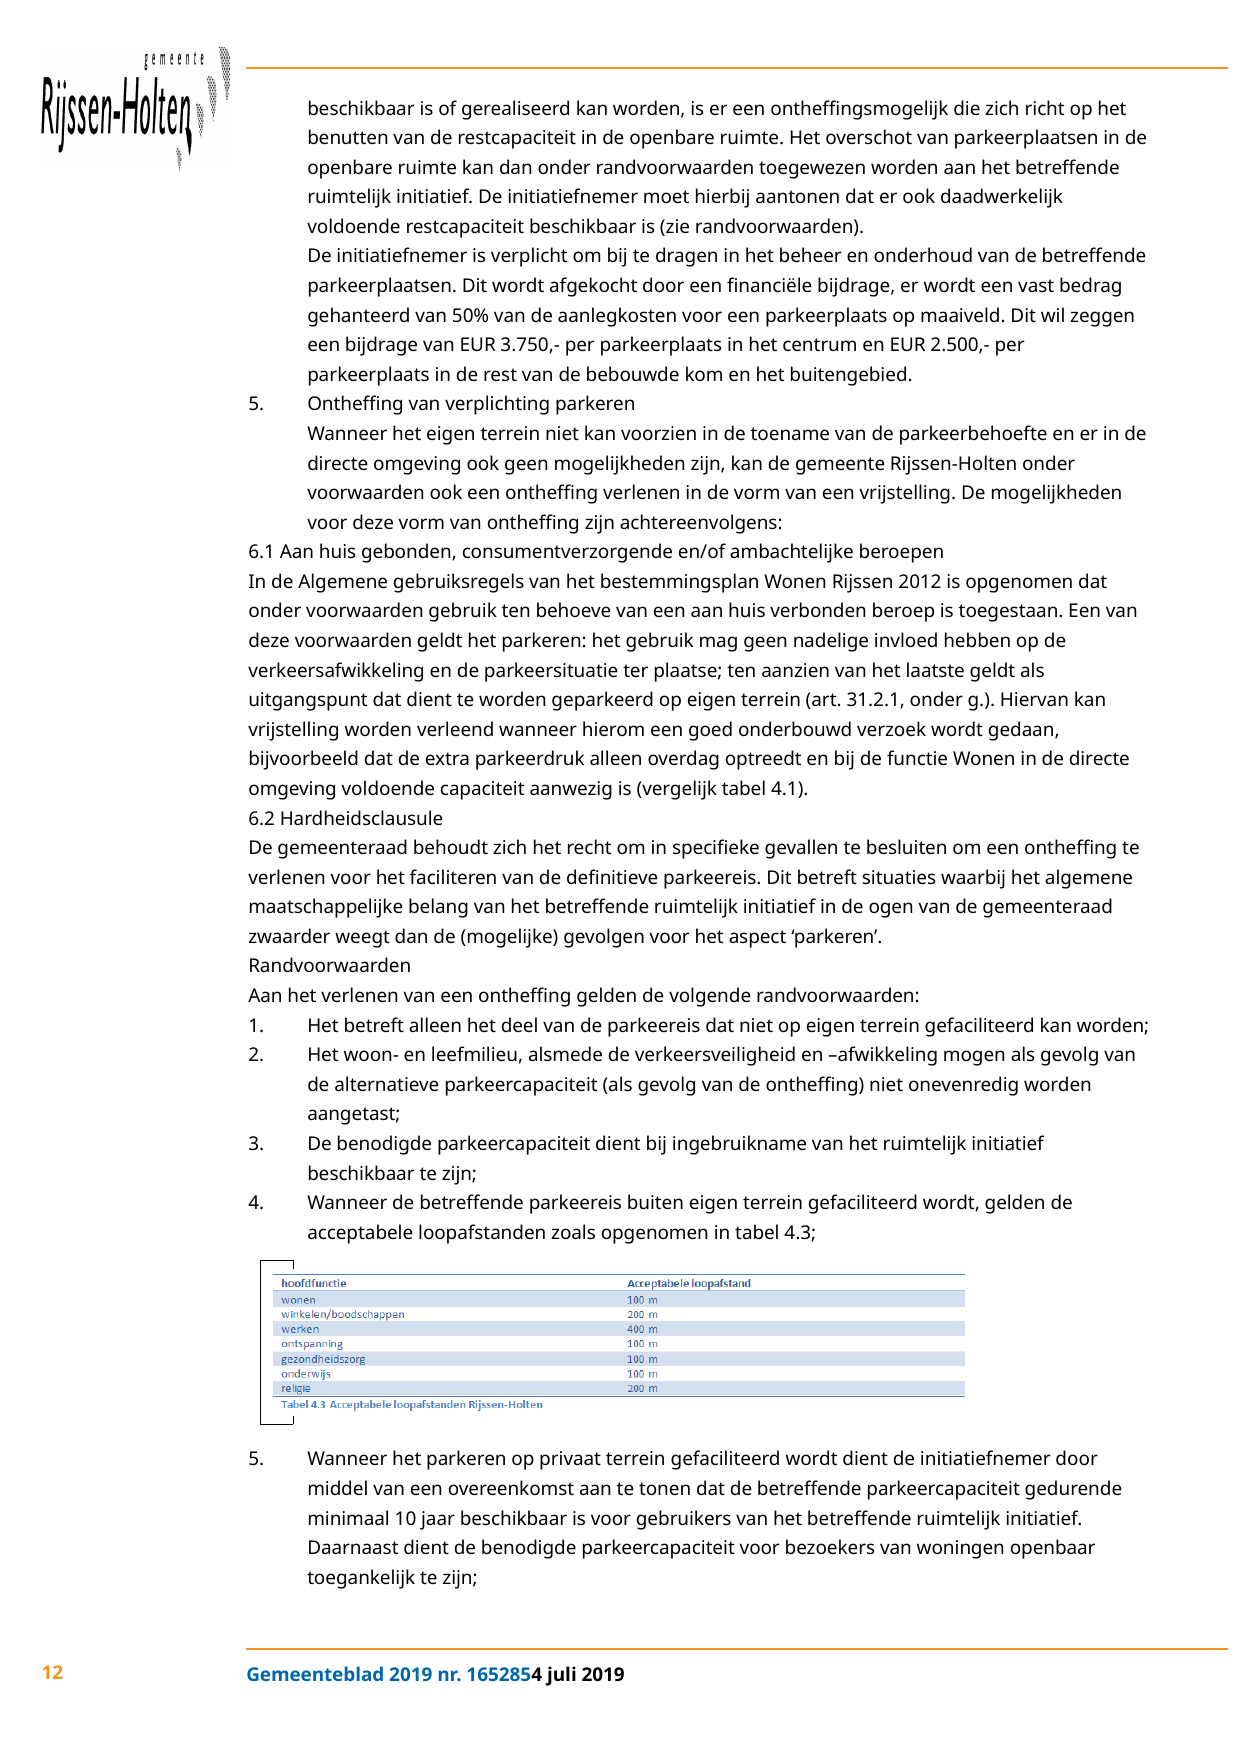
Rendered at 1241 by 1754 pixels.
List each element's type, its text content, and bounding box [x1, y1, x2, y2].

text 6.2 Hardheidsclausule [248, 805, 1152, 831]
list Wanneer het eigen terrein niet kan voorzien in de toename van de parkeerbehoefte en er in de directe omgeving ook geen mogelijkheden zijn, kan de gemeente Rijssen-Holten onder voorwaarden ook een ontheffing verlenen in de vorm van een vrijstelling. De mogelijkheden voor deze vorm van ontheffing zijn achtereenvolgens: [248, 420, 1152, 535]
list Wanneer het parkeren op privaat terrein gefaciliteerd wordt dient de initiatiefnemer door middel van een overeenkomst aan te tonen dat de betreffende parkeercapaciteit gedurende minimaal 10 jaar beschikbaar is voor gebruikers van het betreffende ruimtelijk initiatief. Daarnaast dient de benodigde parkeercapaciteit voor bezoekers van woningen openbaar toegankelijk te zijn; [248, 1446, 1152, 1589]
text Aan het verlenen van een ontheffing gelden de volgende randvoorwaarden: [248, 982, 1152, 1008]
text De gemeenteraad behoudt zich het recht om in specifieke gevallen te besluiten om een ontheffing te verlenen voor het faciliteren van de definitieve parkeereis. Dit betreft situaties waarbij het algemene maatschappelijke belang van het betreffende ruimtelijk initiatief in de ogen van de gemeenteraad zwaarder weegt dan de (mogelijke) gevolgen voor het aspect ‘parkeren’. [248, 834, 1152, 949]
list Wanneer de betreffende parkeereis buiten eigen terrein gefaciliteerd wordt, gelden de acceptabele loopafstanden zoals opgenomen in tabel 4.3; [248, 1189, 1152, 1245]
picture [41, 47, 231, 172]
list De initiatiefnemer is verplicht om bij te dragen in het beheer en onderhoud van de betreffende parkeerplaatsen. Dit wordt afgekocht door een financiële bijdrage, er wordt een vast bedrag gehanteerd van 50% van de aanlegkosten voor een parkeerplaats op maaiveld. Dit wil zeggen een bijdrage van EUR 3.750,- per parkeerplaats in het centrum en EUR 2.500,- per parkeerplaats in de rest van de bebouwde kom en het buitengebied. [248, 243, 1152, 387]
text In de Algemene gebruiksregels van het bestemmingsplan Wonen Rijssen 2012 is opgenomen dat onder voorwaarden gebruik ten behoeve van een aan huis verbonden beroep is toegestaan. Een van deze voorwaarden geldt het parkeren: het gebruik mag geen nadelige invloed hebben op de verkeersafwikkeling en de parkeersituatie ter plaatse; ten aanzien van het laatste geldt als uitgangspunt dat dient te worden geparkeerd op eigen terrein (art. 31.2.1, onder g.). Hiervan kan vrijstelling worden verleend wanneer hierom een goed onderbouwd verzoek wordt gedaan, bijvoorbeeld dat de extra parkeerdruk alleen overdag optreedt en bij de functie Wonen in de directe omgeving voldoende capaciteit aanwezig is (vergelijk tabel 4.1). [248, 568, 1152, 801]
picture [268, 1269, 978, 1416]
text Randvoorwaarden [248, 953, 1152, 978]
list Het betreft alleen het deel van de parkeereis dat niet op eigen terrein gefaciliteerd kan worden; [248, 1012, 1152, 1038]
list beschikbaar is of gerealiseerd kan worden, is er een ontheffingsmogelijk die zich richt op het benutten van de restcapaciteit in de openbare ruimte. Het overschot van parkeerplaatsen in de openbare ruimte kan dan onder randvoorwaarden toegewezen worden aan het betreffende ruimtelijk initiatief. De initiatiefnemer moet hierbij aantonen dat er ook daadwerkelijk voldoende restcapaciteit beschikbaar is (zie randvoorwaarden). [248, 95, 1152, 239]
list Het woon- en leefmilieu, alsmede de verkeersveiligheid en –afwikkeling mogen als gevolg van de alternatieve parkeercapaciteit (als gevolg van de ontheffing) niet onevenredig worden aangetast; [248, 1041, 1152, 1126]
text 6.1 Aan huis gebonden, consumentverzorgende en/of ambachtelijke beroepen [248, 538, 1152, 564]
list De benodigde parkeercapaciteit dient bij ingebruikname van het ruimtelijk initiatief beschikbaar te zijn; [248, 1130, 1152, 1186]
list Ontheffing van verplichting parkeren [248, 391, 1152, 416]
